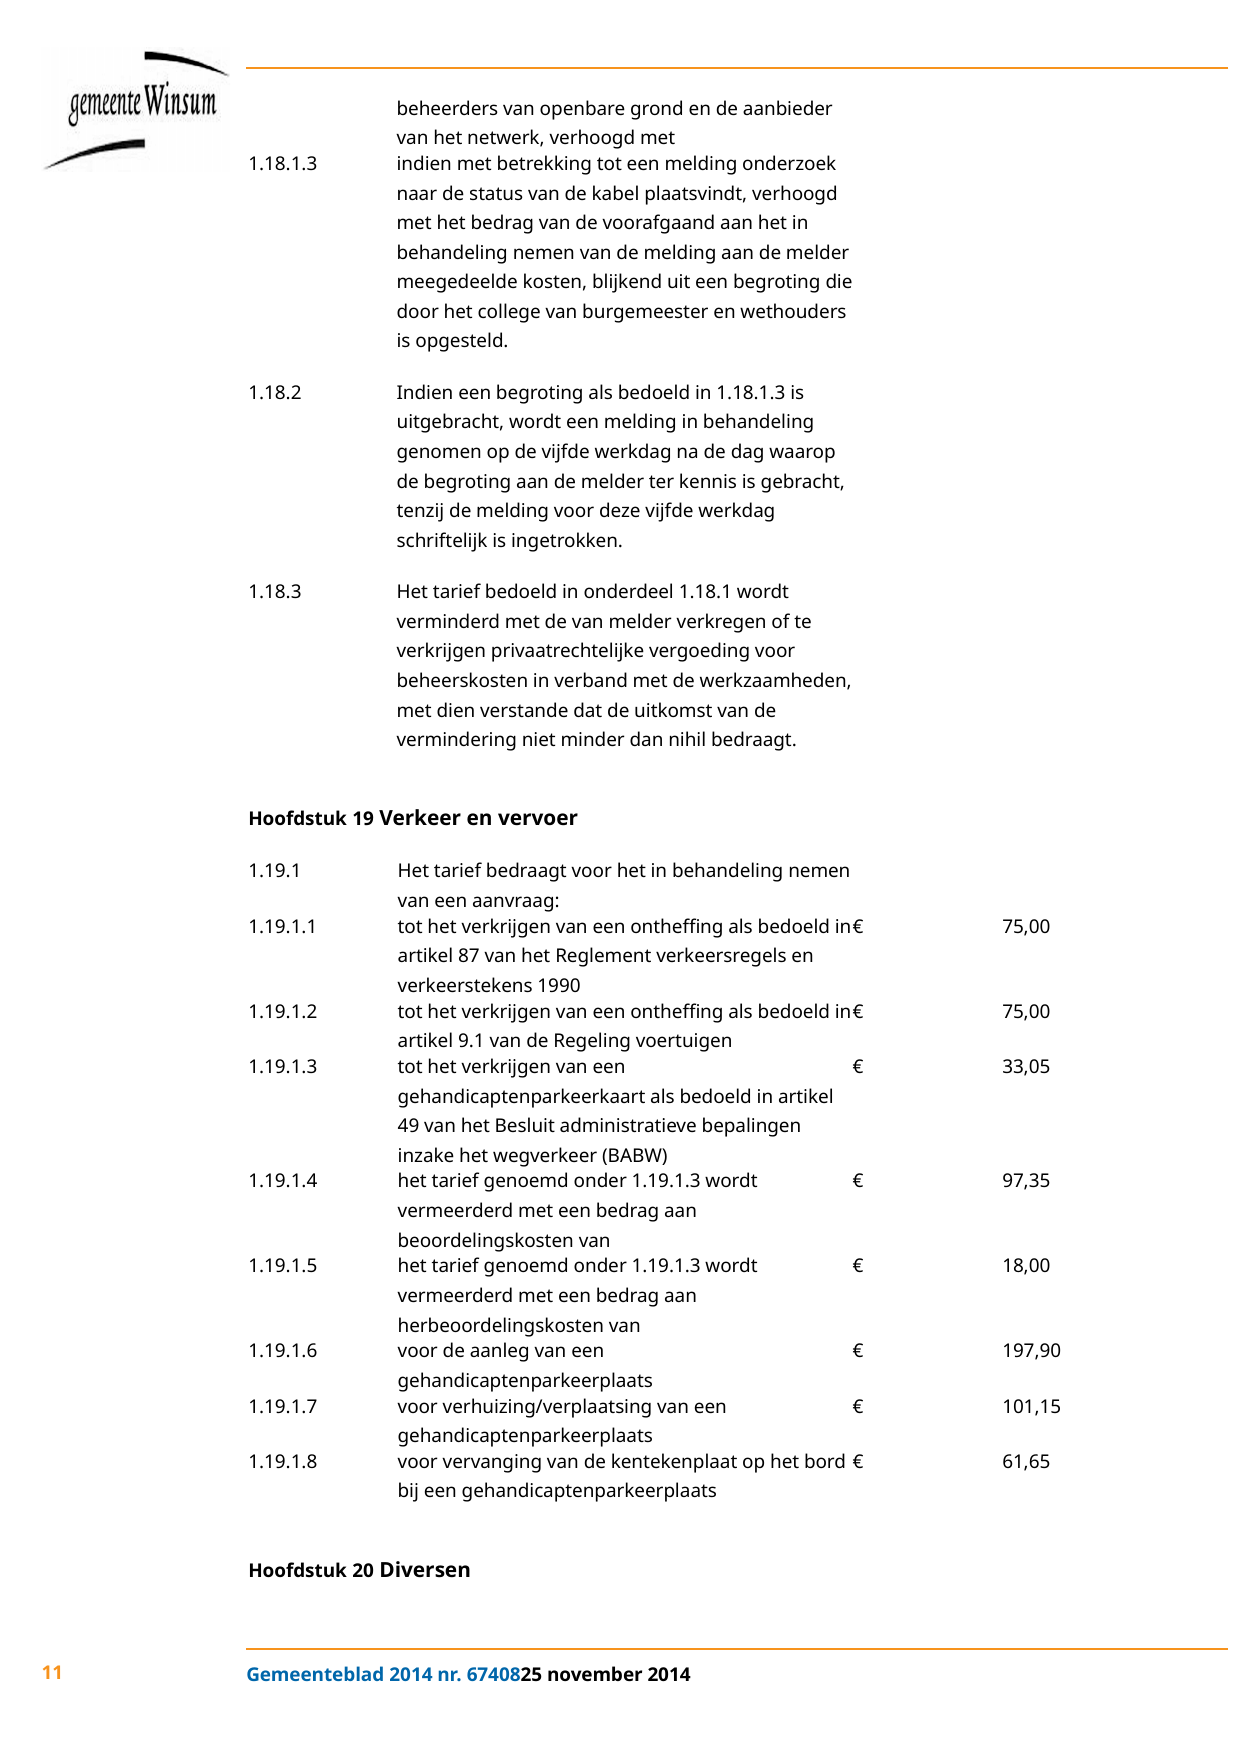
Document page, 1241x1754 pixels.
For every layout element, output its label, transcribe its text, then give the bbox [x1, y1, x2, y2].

table_cell [248, 95, 396, 150]
table_cell voor vervanging van de kentekenplaat op het bord bij een gehandicaptenparkeerplaats [398, 1448, 852, 1503]
table_cell 1.19.1.5 [248, 1253, 397, 1337]
table_cell € [853, 998, 1002, 1053]
table_cell 1.18.1.3 [248, 150, 396, 353]
text Hoofdstuk 20 Diversen [248, 1555, 1152, 1583]
table_cell [855, 553, 1003, 578]
table_cell [1003, 553, 1152, 578]
table_cell het tarief genoemd onder 1.19.1.3 wordt vermeerderd met een bedrag aan herbeoordelingskosten van [398, 1253, 852, 1337]
table_cell indien met betrekking tot een melding onderzoek naar de status van de kabel plaatsvindt, verhoogd met het bedrag van de voorafgaand aan het in behandeling nemen van de melding aan de melder meegedeelde kosten, blijkend uit een begroting die door het college van burgemeester en wethouders is opgesteld. [396, 150, 855, 353]
table_header Het tarief bedraagt voor het in behandeling nemen van een aanvraag: [398, 858, 852, 913]
table_cell tot het verkrijgen van een ontheffing als bedoeld in artikel 87 van het Reglement verkeersregels en verkeerstekens 1990 [398, 913, 852, 998]
table_cell € [853, 1448, 1002, 1503]
table_cell [1003, 353, 1152, 379]
table_cell € [853, 1053, 1002, 1168]
text Hoofdstuk 19 Verkeer en vervoer [248, 803, 1152, 832]
table_cell Het tarief bedoeld in onderdeel 1.18.1 wordt verminderd met de van melder verkregen of te verkrijgen privaatrechtelijke vergoeding voor beheerskosten in verband met de werkzaamheden, met dien verstande dat de uitkomst van de vermindering niet minder dan nihil bedraagt. [396, 579, 855, 752]
table_cell 1.18.2 [248, 379, 396, 553]
table_cell 75,00 [1002, 913, 1152, 998]
table_cell 1.18.3 [248, 579, 396, 752]
picture [41, 47, 231, 172]
table_cell 1.19.1.8 [248, 1448, 397, 1503]
table_header [853, 858, 1002, 913]
table_cell tot het verkrijgen van een gehandicaptenparkeerkaart als bedoeld in artikel 49 van het Besluit administratieve bepalingen inzake het wegverkeer (BABW) [398, 1053, 852, 1168]
table_cell 97,35 [1002, 1168, 1152, 1253]
table_cell 33,05 [1002, 1053, 1152, 1168]
table_cell [855, 150, 1003, 353]
table_cell 18,00 [1002, 1253, 1152, 1337]
table_cell het tarief genoemd onder 1.19.1.3 wordt vermeerderd met een bedrag aan beoordelingskosten van [398, 1168, 852, 1253]
table_cell Indien een begroting als bedoeld in 1.18.1.3 is uitgebracht, wordt een melding in behandeling genomen op de vijfde werkdag na de dag waarop de begroting aan de melder ter kennis is gebracht, tenzij de melding voor deze vijfde werkdag schriftelijk is ingetrokken. [396, 379, 855, 553]
table_cell [855, 353, 1003, 379]
table_cell 1.19.1.1 [248, 913, 397, 998]
table_cell voor verhuizing/verplaatsing van een gehandicaptenparkeerplaats [398, 1393, 852, 1448]
table_cell [855, 379, 1003, 553]
table_cell [396, 553, 855, 578]
table_cell € [853, 1393, 1002, 1448]
table_cell 1.19.1.7 [248, 1393, 397, 1448]
table_cell € [853, 1338, 1002, 1393]
table_cell 101,15 [1002, 1393, 1152, 1448]
table_cell beheerders van openbare grond en de aanbieder van het netwerk, verhoogd met [396, 95, 855, 150]
table_cell € [853, 1253, 1002, 1337]
table_cell voor de aanleg van een gehandicaptenparkeerplaats [398, 1338, 852, 1393]
table_cell [1003, 150, 1152, 353]
table_cell € [853, 1168, 1002, 1253]
table_cell € [853, 913, 1002, 998]
table_header 1.19.1 [248, 858, 397, 913]
table_cell [1003, 579, 1152, 752]
table_cell [1003, 379, 1152, 553]
table_cell [855, 95, 1003, 150]
table_cell 1.19.1.2 [248, 998, 397, 1053]
table_cell [855, 579, 1003, 752]
table_cell tot het verkrijgen van een ontheffing als bedoeld in artikel 9.1 van de Regeling voertuigen [398, 998, 852, 1053]
table_cell 75,00 [1002, 998, 1152, 1053]
table_cell [1003, 95, 1152, 150]
table_cell 1.19.1.3 [248, 1053, 397, 1168]
table_cell 61,65 [1002, 1448, 1152, 1503]
table_cell 197,90 [1002, 1338, 1152, 1393]
table_cell 1.19.1.4 [248, 1168, 397, 1253]
table_cell 1.19.1.6 [248, 1338, 397, 1393]
table_header [1002, 858, 1152, 913]
table_cell [248, 553, 396, 578]
table_cell [396, 353, 855, 379]
table_cell [248, 353, 396, 379]
